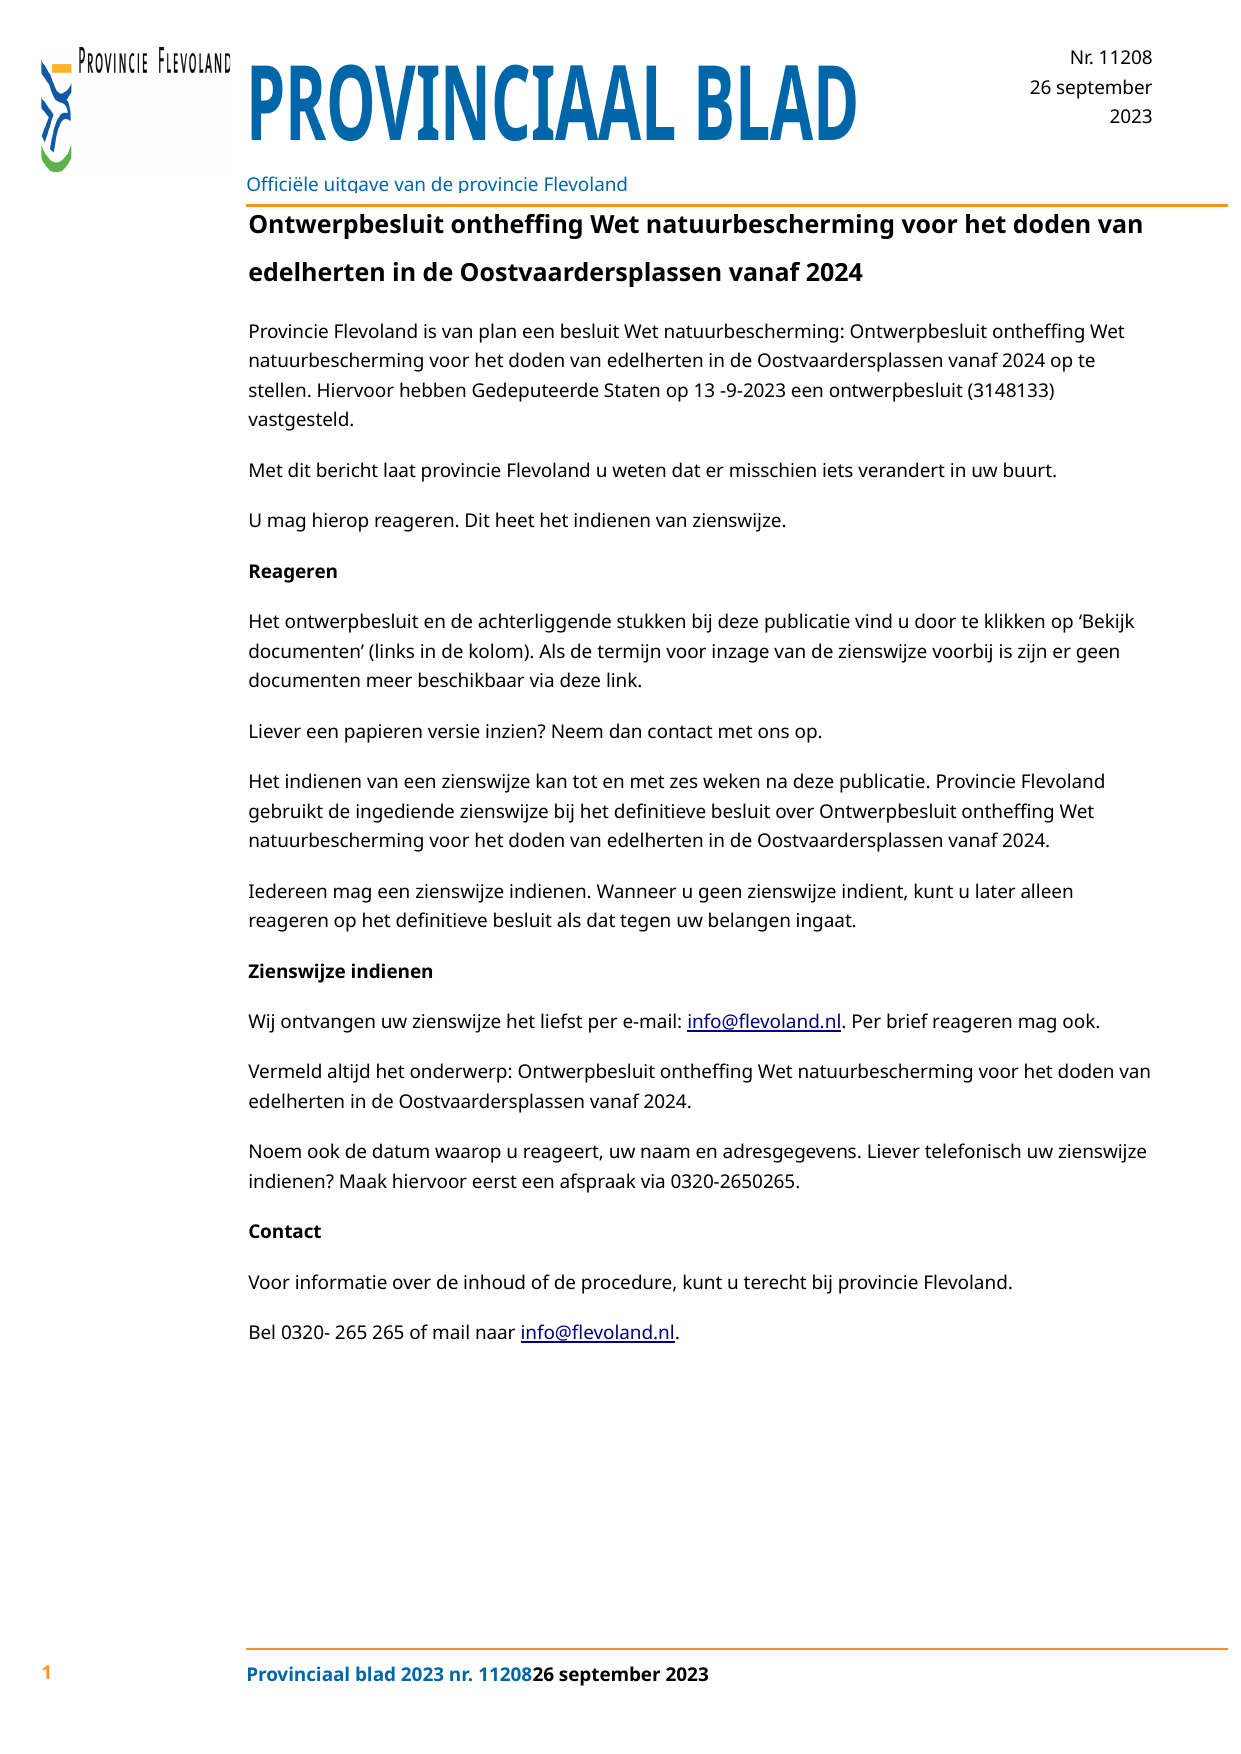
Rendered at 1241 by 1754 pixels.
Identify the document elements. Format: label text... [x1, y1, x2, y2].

text Iedereen mag een zienswijze indienen. Wanneer u geen zienswijze indient, kunt u later alleen reageren op het definitieve besluit als dat tegen uw belangen ingaat. [248, 878, 1152, 933]
text Contact [248, 1219, 1152, 1244]
text Met dit bericht laat provincie Flevoland u weten dat er misschien iets verandert in uw buurt. [248, 457, 1152, 483]
text Reageren [248, 558, 1152, 584]
text Vermeld altijd het onderwerp: Ontwerpbesluit ontheffing Wet natuurbescherming voor het doden van edelherten in de Oostvaardersplassen vanaf 2024. [248, 1059, 1152, 1114]
text U mag hierop reageren. Dit heet het indienen van zienswijze. [248, 507, 1152, 533]
text Noem ook de datum waarop u reageert, uw naam en adresgegevens. Liever telefonisch uw zienswijze indienen? Maak hiervoor eerst een afspraak via 0320-2650265. [248, 1139, 1152, 1194]
text Wij ontvangen uw zienswijze het liefst per e-mail: info@flevoland.nl. Per brief reageren mag ook. [248, 1008, 1152, 1034]
text Liever een papieren versie inzien? Neem dan contact met ons op. [248, 718, 1152, 744]
picture [41, 47, 231, 172]
text Ontwerpbesluit ontheffing Wet natuurbescherming voor het doden van edelherten in de Oostvaardersplassen vanaf 2024 [248, 207, 1152, 288]
text Provincie Flevoland is van plan een besluit Wet natuurbescherming: Ontwerpbesluit ontheffing Wet natuurbescherming voor het doden van edelherten in de Oostvaardersplassen vanaf 2024 op te stellen. Hiervoor hebben Gedeputeerde Staten op 13 -9-2023 een ontwerpbesluit (3148133) vastgesteld. [248, 318, 1152, 432]
text Zienswijze indienen [248, 958, 1152, 984]
text Bel 0320- 265 265 of mail naar info@flevoland.nl. [248, 1319, 1152, 1345]
text Voor informatie over de inhoud of de procedure, kunt u terecht bij provincie Flevoland. [248, 1269, 1152, 1295]
text Het ontwerpbesluit en de achterliggende stukken bij deze publicatie vind u door te klikken op ‘Bekijk documenten’ (links in de kolom). Als de termijn voor inzage van de zienswijze voorbij is zijn er geen documenten meer beschikbaar via deze link. [248, 608, 1152, 693]
text Het indienen van een zienswijze kan tot en met zes weken na deze publicatie. Provincie Flevoland gebruikt de ingediende zienswijze bij het definitieve besluit over Ontwerpbesluit ontheffing Wet natuurbescherming voor het doden van edelherten in de Oostvaardersplassen vanaf 2024. [248, 768, 1152, 853]
